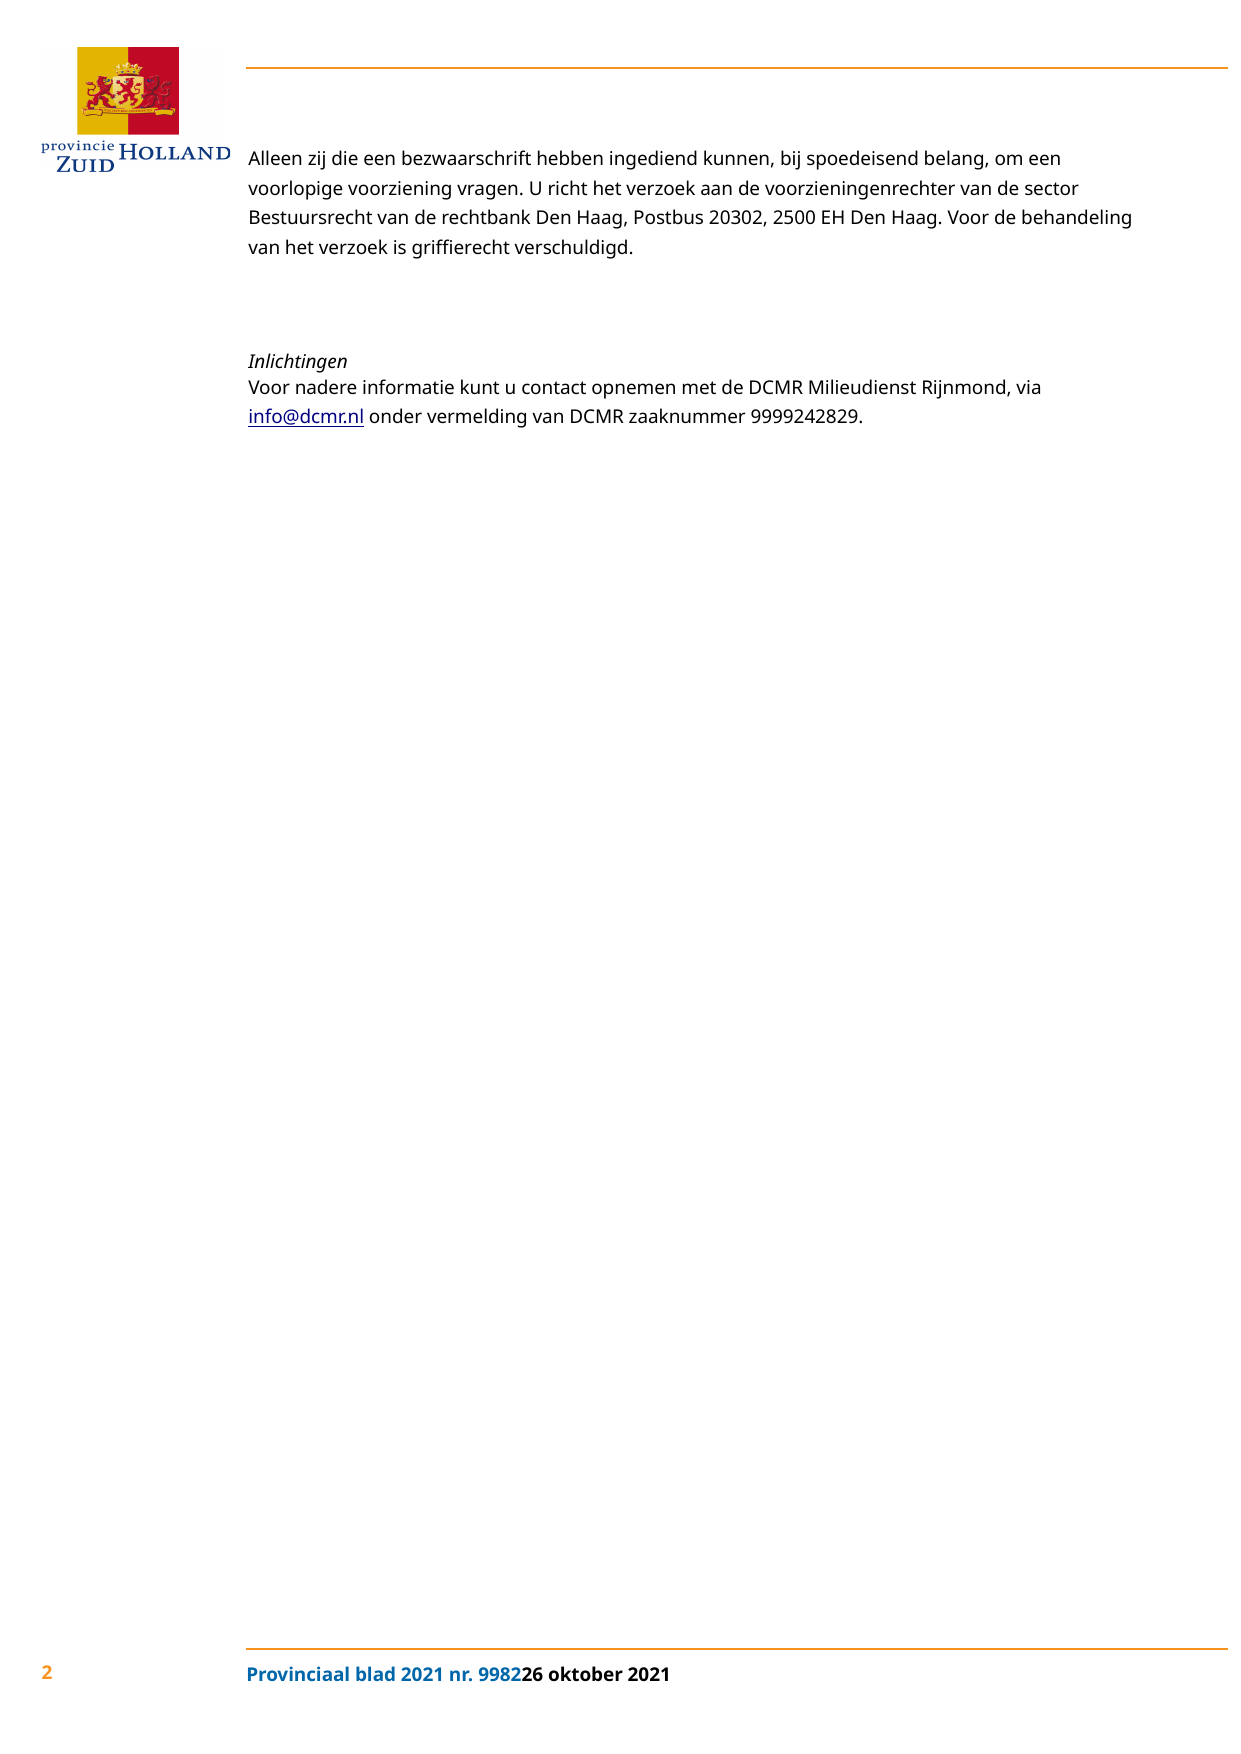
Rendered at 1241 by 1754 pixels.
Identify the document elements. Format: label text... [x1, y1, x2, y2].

text Alleen zij die een bezwaarschrift hebben ingediend kunnen, bij spoedeisend belang, om een voorlopige voorziening vragen. U richt het verzoek aan de voorzieningenrechter van de sector Bestuursrecht van de rechtbank Den Haag, Postbus 20302, 2500 EH Den Haag. Voor de behandeling van het verzoek is griffierecht verschuldigd. [248, 145, 1152, 260]
text Inlichtingen [248, 348, 1152, 374]
picture [41, 47, 231, 172]
text Voor nadere informatie kunt u contact opnemen met de DCMR Milieudienst Rijnmond, via info@dcmr.nl onder vermelding van DCMR zaaknummer 9999242829. [248, 374, 1152, 429]
